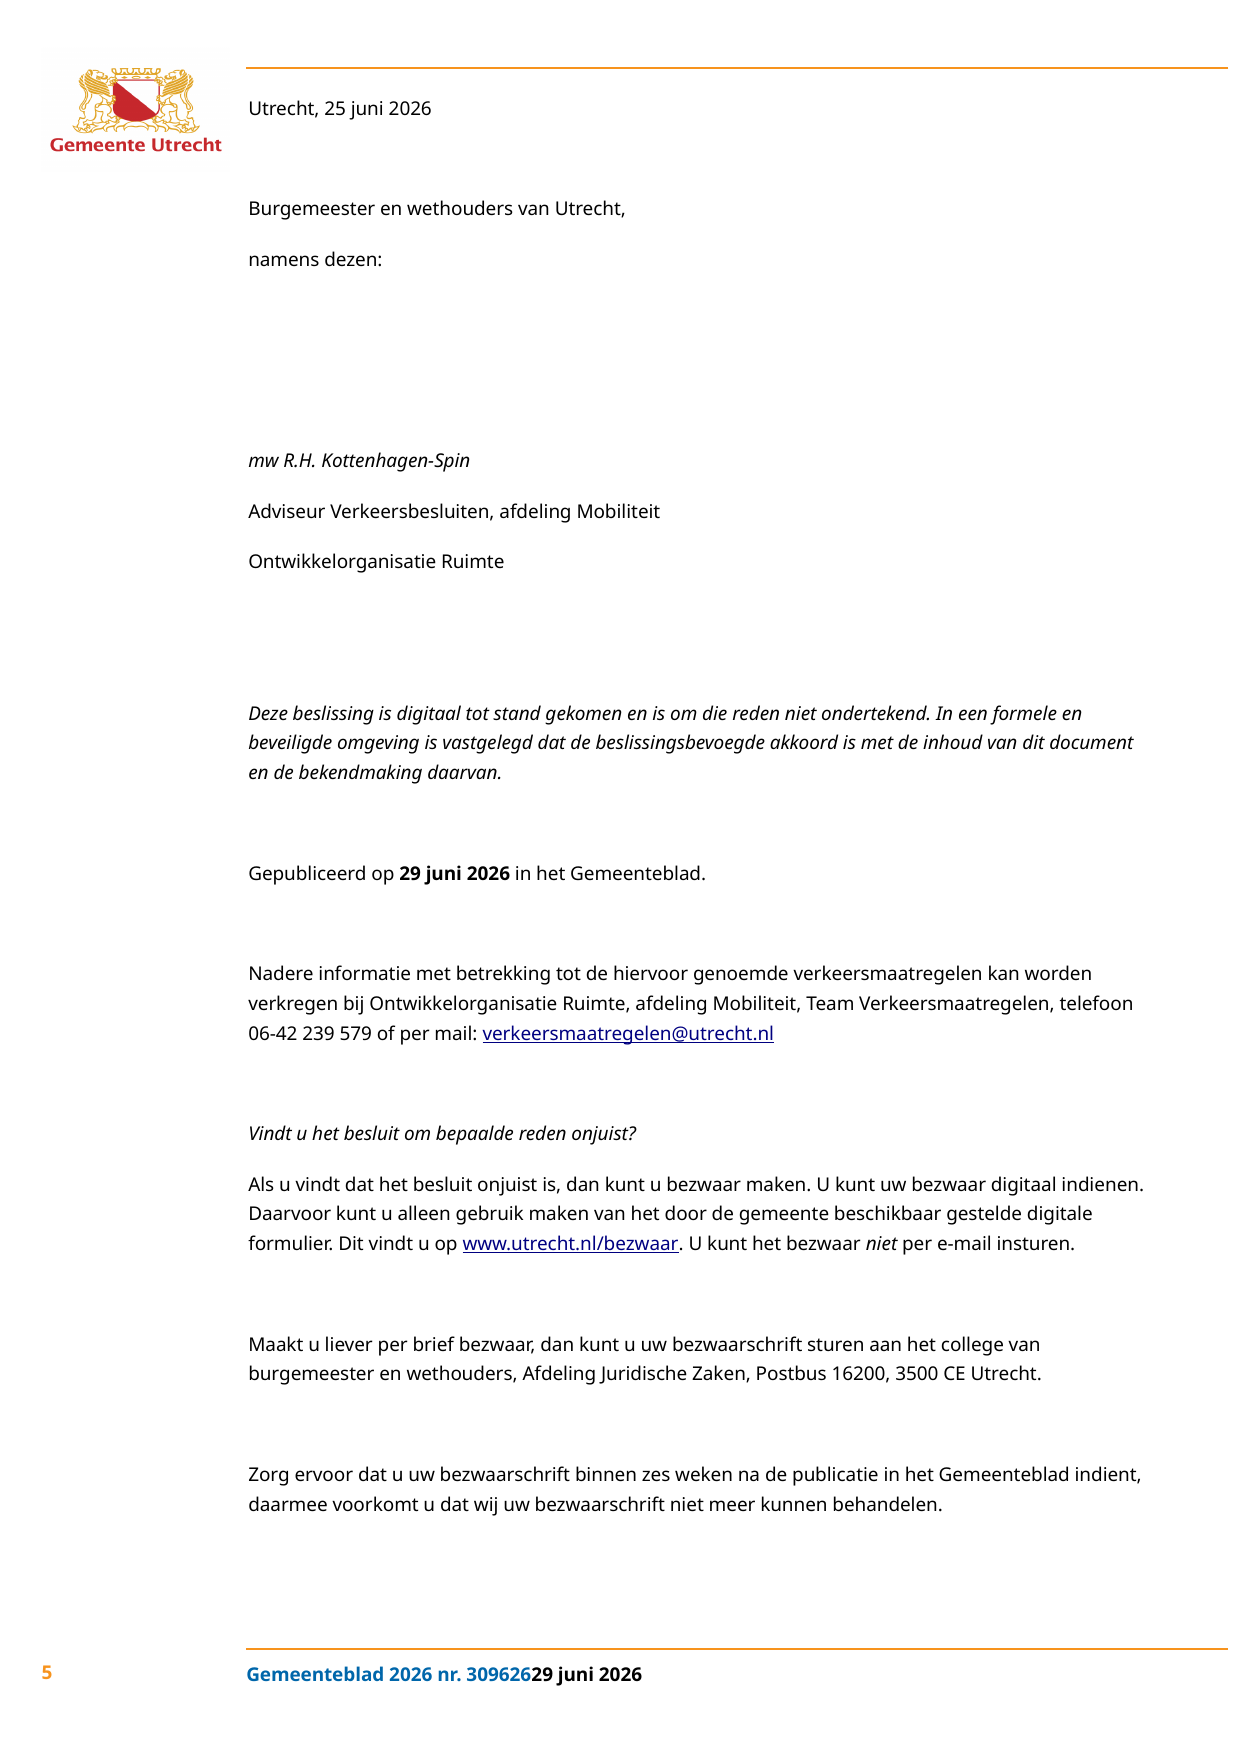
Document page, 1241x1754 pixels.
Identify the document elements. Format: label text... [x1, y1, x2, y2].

text Adviseur Verkeersbesluiten, afdeling Mobiliteit [248, 498, 1152, 524]
text Maakt u liever per brief bezwaar, dan kunt u uw bezwaarschrift sturen aan het college van burgemeester en wethouders, Afdeling Juridische Zaken, Postbus 16200, 3500 CE Utrecht. [248, 1331, 1152, 1386]
text Ontwikkelorganisatie Ruimte [248, 548, 1152, 574]
text Utrecht, 25 juni 2026 [248, 95, 1152, 121]
text Nadere informatie met betrekking tot de hiervoor genoemde verkeersmaatregelen kan worden verkregen bij Ontwikkelorganisatie Ruimte, afdeling Mobiliteit, Team Verkeersmaatregelen, telefoon 06-42 239 579 of per mail: verkeersmaatregelen@utrecht.nl [248, 961, 1152, 1046]
text Deze beslissing is digitaal tot stand gekomen en is om die reden niet ondertekend. In een formele en beveiligde omgeving is vastgelegd dat de beslissingsbevoegde akkoord is met de inhoud van dit document en de bekendmaking daarvan. [248, 700, 1152, 785]
text namens dezen: [248, 246, 1152, 272]
text mw R.H. Kottenhagen-Spin [248, 448, 1152, 473]
text Zorg ervoor dat u uw bezwaarschrift binnen zes weken na de publicatie in het Gemeenteblad indient, daarmee voorkomt u dat wij uw bezwaarschrift niet meer kunnen behandelen. [248, 1461, 1152, 1517]
text Burgemeester en wethouders van Utrecht, [248, 196, 1152, 221]
text Vindt u het besluit om bepaalde reden onjuist? [248, 1121, 1152, 1146]
picture [41, 47, 231, 172]
text Als u vindt dat het besluit onjuist is, dan kunt u bezwaar maken. U kunt uw bezwaar digitaal indienen. Daarvoor kunt u alleen gebruik maken van het door de gemeente beschikbaar gestelde digitale formulier. Dit vindt u op www.utrecht.nl/bezwaar. U kunt het bezwaar niet per e-mail insturen. [248, 1171, 1152, 1256]
text Gepubliceerd op 29 juni 2026 in het Gemeenteblad. [248, 860, 1152, 886]
